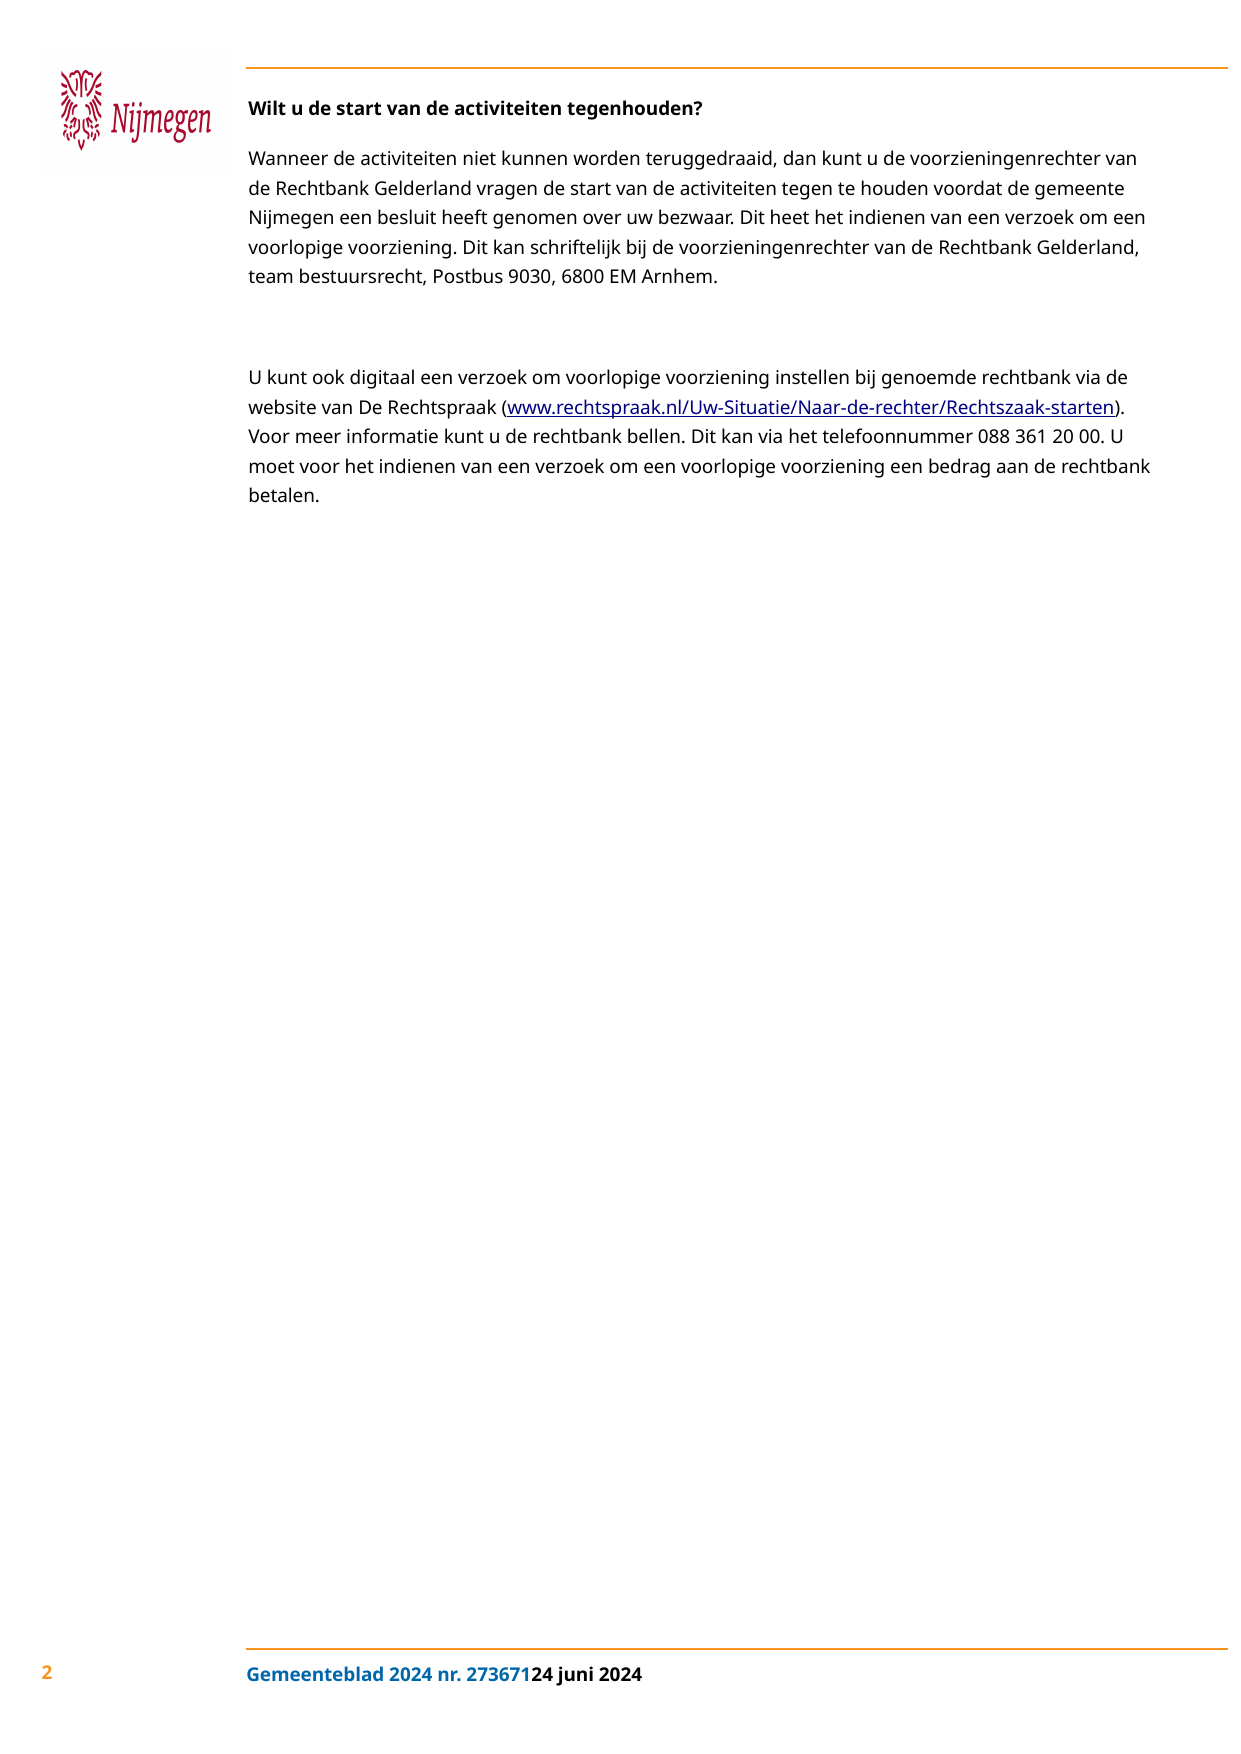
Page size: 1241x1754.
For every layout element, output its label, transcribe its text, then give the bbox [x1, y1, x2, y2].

text Wanneer de activiteiten niet kunnen worden teruggedraaid, dan kunt u de voorzieningenrechter van de Rechtbank Gelderland vragen de start van de activiteiten tegen te houden voordat de gemeente Nijmegen een besluit heeft genomen over uw bezwaar. Dit heet het indienen van een verzoek om een voorlopige voorziening. Dit kan schriftelijk bij de voorzieningenrechter van de Rechtbank Gelderland, team bestuursrecht, Postbus 9030, 6800 EM Arnhem. [248, 145, 1152, 289]
text Wilt u de start van de activiteiten tegenhouden? [248, 95, 1152, 121]
text U kunt ook digitaal een verzoek om voorlopige voorziening instellen bij genoemde rechtbank via de website van De Rechtspraak (www.rechtspraak.nl/Uw-Situatie/Naar-de-rechter/Rechtszaak-starten). Voor meer informatie kunt u de rechtbank bellen. Dit kan via het telefoonnummer 088 361 20 00. U moet voor het indienen van een verzoek om een voorlopige voorziening een bedrag aan de rechtbank betalen. [248, 364, 1152, 508]
picture [41, 47, 231, 172]
